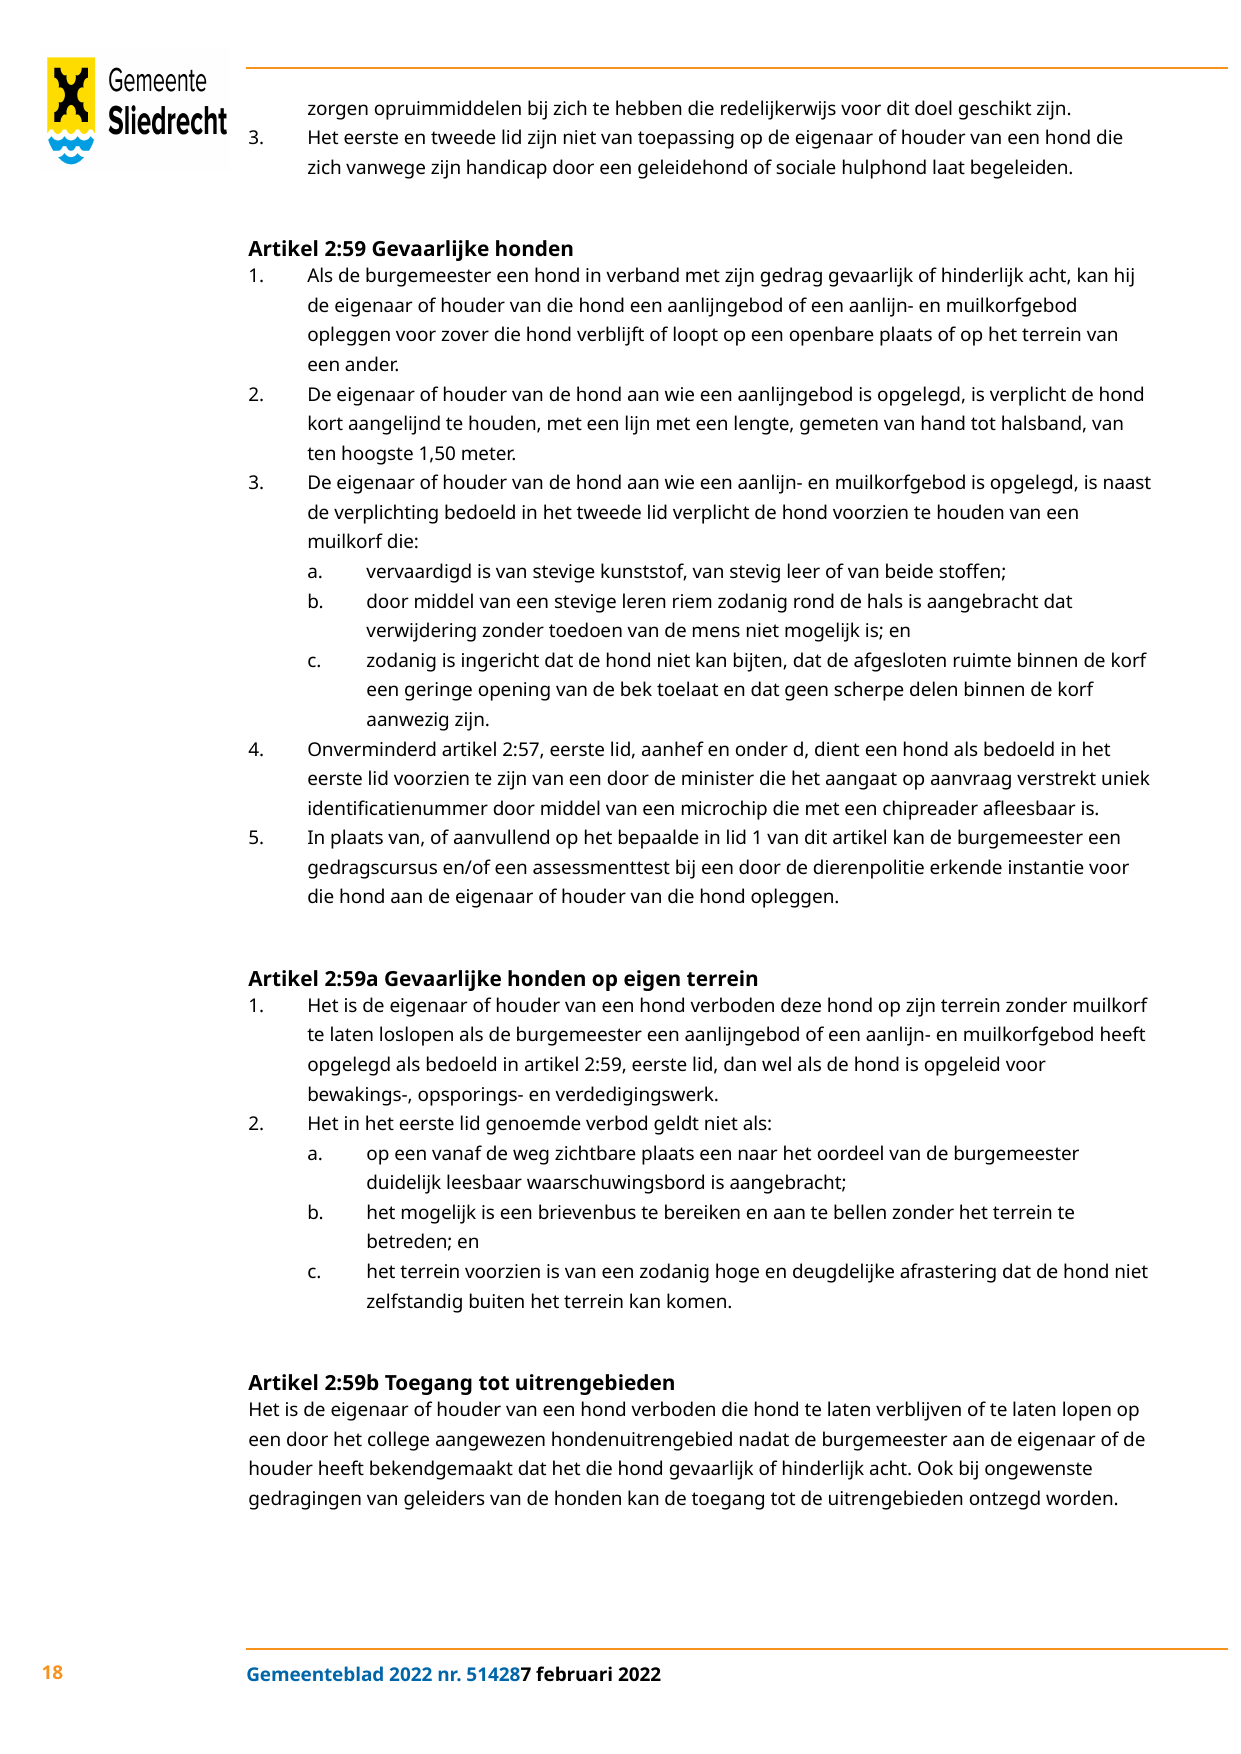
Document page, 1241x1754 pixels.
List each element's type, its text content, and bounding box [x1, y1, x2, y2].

list zodanig is ingericht dat de hond niet kan bijten, dat de afgesloten ruimte binnen de korf een geringe opening van de bek toelaat en dat geen scherpe delen binnen de korf aanwezig zijn. [307, 647, 1152, 732]
list De eigenaar of houder van de hond aan wie een aanlijn- en muilkorfgebod is opgelegd, is naast de verplichting bedoeld in het tweede lid verplicht de hond voorzien te houden van een muilkorf die: [248, 469, 1152, 554]
list Het eerste en tweede lid zijn niet van toepassing op de eigenaar of houder van een hond die zich vanwege zijn handicap door een geleidehond of sociale hulphond laat begeleiden. [248, 124, 1152, 180]
list vervaardigd is van stevige kunststof, van stevig leer of van beide stoffen; [307, 558, 1152, 584]
list De eigenaar of houder van de hond aan wie een aanlijngebod is opgelegd, is verplicht de hond kort aangelijnd te houden, met een lijn met een lengte, gemeten van hand tot halsband, van ten hoogste 1,50 meter. [248, 381, 1152, 466]
list Onverminderd artikel 2:57, eerste lid, aanhef en onder d, dient een hond als bedoeld in het eerste lid voorzien te zijn van een door de minister die het aangaat op aanvraag verstrekt uniek identificatienummer door middel van een microchip die met een chipreader afleesbaar is. [248, 736, 1152, 821]
list Het in het eerste lid genoemde verbod geldt niet als: [248, 1110, 1152, 1136]
list Het is de eigenaar of houder van een hond verboden deze hond op zijn terrein zonder muilkorf te laten loslopen als de burgemeester een aanlijngebod of een aanlijn- en muilkorfgebod heeft opgelegd als bedoeld in artikel 2:59, eerste lid, dan wel als de hond is opgeleid voor bewakings-, opsporings- en verdedigingswerk. [248, 992, 1152, 1107]
list door middel van een stevige leren riem zodanig rond de hals is aangebracht dat verwijdering zonder toedoen van de mens niet mogelijk is; en [307, 588, 1152, 643]
list zorgen opruimmiddelen bij zich te hebben die redelijkerwijs voor dit doel geschikt zijn. [248, 95, 1152, 121]
picture [41, 47, 231, 172]
list het terrein voorzien is van een zodanig hoge en deugdelijke afrastering dat de hond niet zelfstandig buiten het terrein kan komen. [307, 1258, 1152, 1314]
text Artikel 2:59a Gevaarlijke honden op eigen terrein [248, 964, 1152, 992]
list Als de burgemeester een hond in verband met zijn gedrag gevaarlijk of hinderlijk acht, kan hij de eigenaar of houder van die hond een aanlijngebod of een aanlijn- en muilkorfgebod opleggen voor zover die hond verblijft of loopt op een openbare plaats of op het terrein van een ander. [248, 262, 1152, 377]
text Het is de eigenaar of houder van een hond verboden die hond te laten verblijven of te laten lopen op een door het college aangewezen hondenuitrengebied nadat de burgemeester aan de eigenaar of de houder heeft bekendgemaakt dat het die hond gevaarlijk of hinderlijk acht. Ook bij ongewenste gedragingen van geleiders van de honden kan de toegang tot de uitrengebieden ontzegd worden. [248, 1396, 1152, 1511]
text Artikel 2:59b Toegang tot uitrengebieden [248, 1368, 1152, 1396]
text Artikel 2:59 Gevaarlijke honden [248, 234, 1152, 262]
list het mogelijk is een brievenbus te bereiken en aan te bellen zonder het terrein te betreden; en [307, 1199, 1152, 1254]
list In plaats van, of aanvullend op het bepaalde in lid 1 van dit artikel kan de burgemeester een gedragscursus en/of een assessmenttest bij een door de dierenpolitie erkende instantie voor die hond aan de eigenaar of houder van die hond opleggen. [248, 824, 1152, 909]
list op een vanaf de weg zichtbare plaats een naar het oordeel van de burgemeester duidelijk leesbaar waarschuwingsbord is aangebracht; [307, 1140, 1152, 1195]
